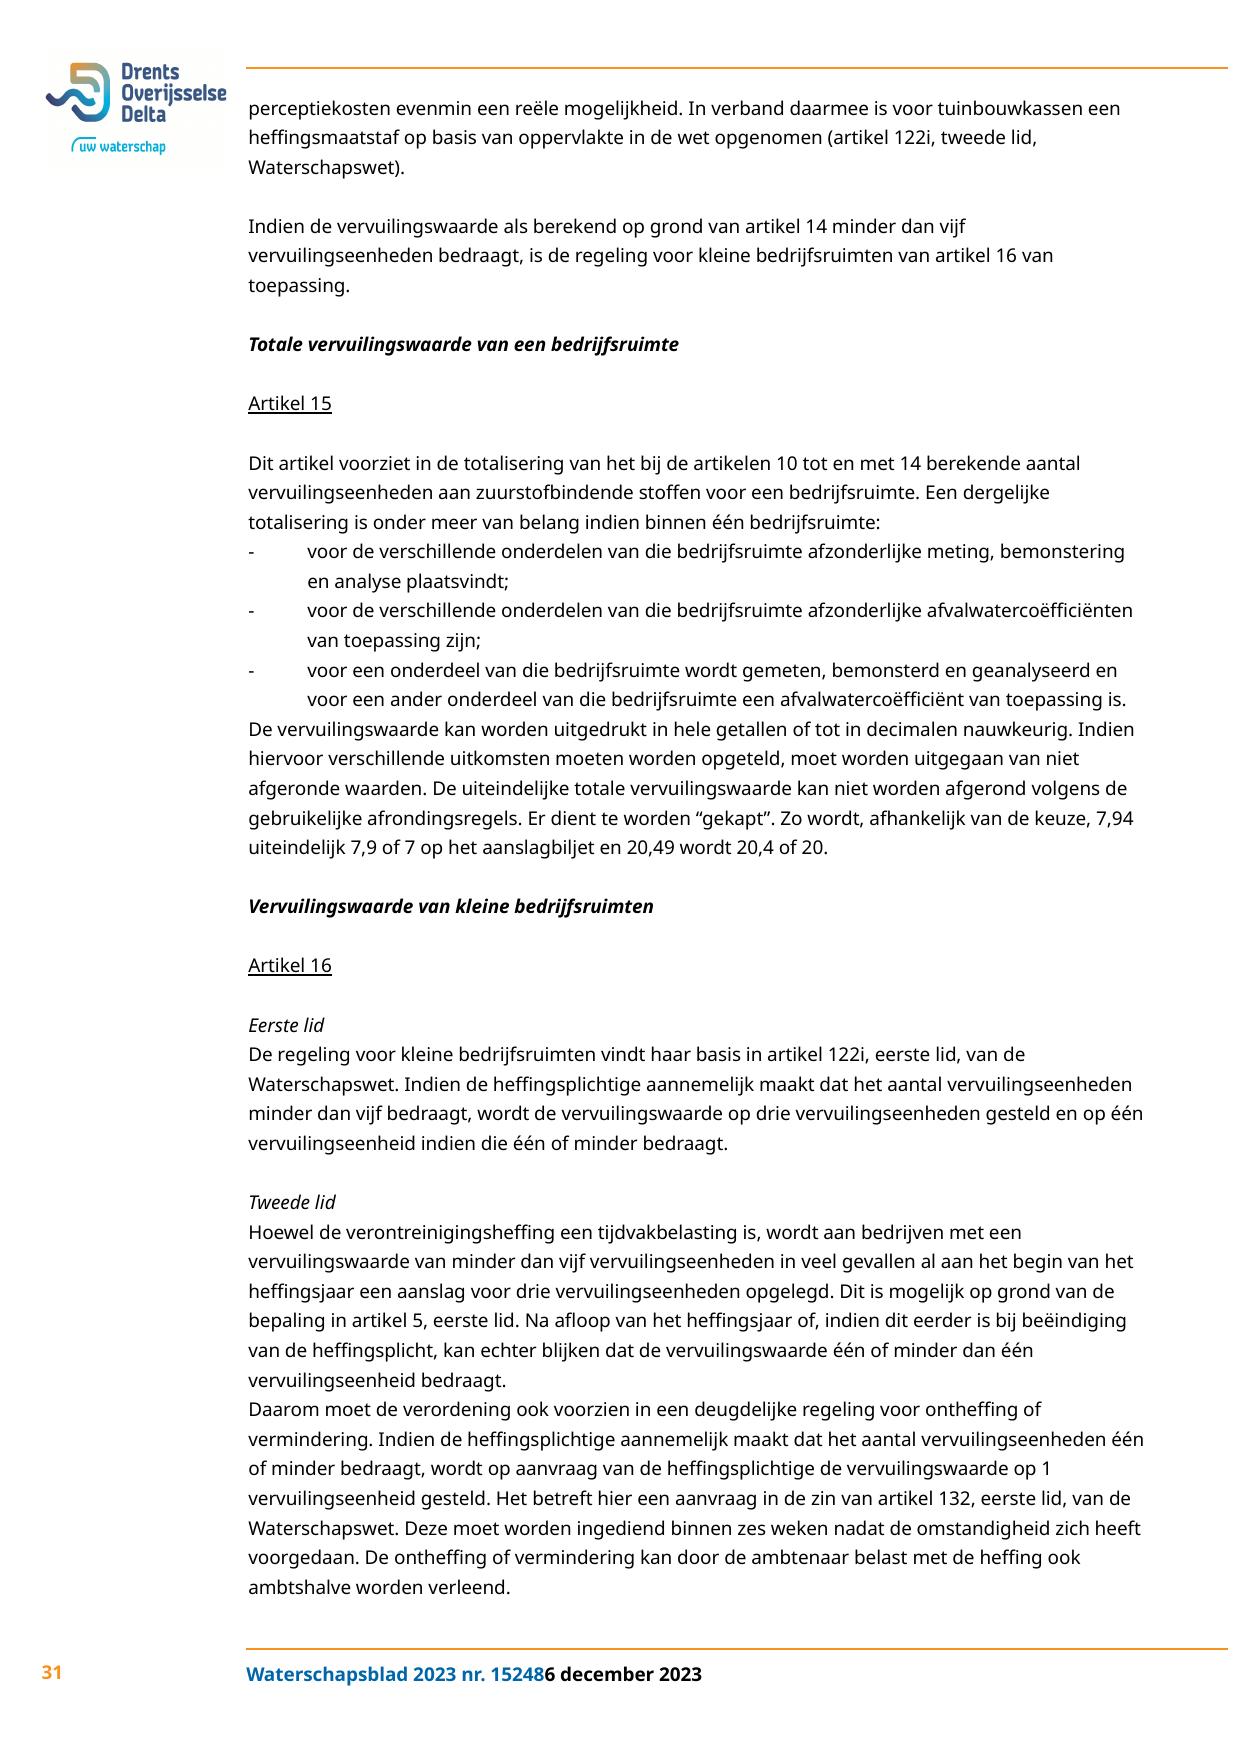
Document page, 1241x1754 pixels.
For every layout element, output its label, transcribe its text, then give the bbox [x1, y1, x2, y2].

text Hoewel de verontreinigingsheffing een tijdvakbelasting is, wordt aan bedrijven met een vervuilingswaarde van minder dan vijf vervuilingseenheden in veel gevallen al aan het begin van het heffingsjaar een aanslag voor drie vervuilingseenheden opgelegd. Dit is mogelijk op grond van de bepaling in artikel 5, eerste lid. Na afloop van het heffingsjaar of, indien dit eerder is bij beëindiging van de heffingsplicht, kan echter blijken dat de vervuilingswaarde één of minder dan één vervuilingseenheid bedraagt. [248, 1219, 1152, 1393]
text De vervuilingswaarde kan worden uitgedrukt in hele getallen of tot in decimalen nauwkeurig. Indien hiervoor verschillende uitkomsten moeten worden opgeteld, moet worden uitgegaan van niet afgeronde waarden. De uiteindelijke totale vervuilingswaarde kan niet worden afgerond volgens de gebruikelijke afrondingsregels. Er dient te worden “gekapt”. Zo wordt, afhankelijk van de keuze, 7,94 uiteindelijk 7,9 of 7 op het aanslagbiljet en 20,49 wordt 20,4 of 20. [248, 716, 1152, 860]
list voor de verschillende onderdelen van die bedrijfsruimte afzonderlijke meting, bemonstering en analyse plaatsvindt; [248, 538, 1152, 594]
text perceptiekosten evenmin een reële mogelijkheid. In verband daarmee is voor tuinbouwkassen een heffingsmaatstaf op basis van oppervlakte in de wet opgenomen (artikel 122i, tweede lid, Waterschapswet). [248, 95, 1152, 180]
text Dit artikel voorziet in de totalisering van het bij de artikelen 10 tot en met 14 berekende aantal vervuilingseenheden aan zuurstofbindende stoffen voor een bedrijfsruimte. Een dergelijke totalisering is onder meer van belang indien binnen één bedrijfsruimte: [248, 450, 1152, 535]
text Indien de vervuilingswaarde als berekend op grond van artikel 14 minder dan vijf vervuilingseenheden bedraagt, is de regeling voor kleine bedrijfsruimten van artikel 16 van toepassing. [248, 213, 1152, 298]
list voor de verschillende onderdelen van die bedrijfsruimte afzonderlijke afvalwatercoëfficiënten van toepassing zijn; [248, 598, 1152, 653]
picture [41, 47, 231, 172]
text Tweede lid [248, 1189, 1152, 1215]
text Totale vervuilingswaarde van een bedrijfsruimte [248, 331, 1152, 357]
text De regeling voor kleine bedrijfsruimten vindt haar basis in artikel 122i, eerste lid, van de Waterschapswet. Indien de heffingsplichtige aannemelijk maakt dat het aantal vervuilingseenheden minder dan vijf bedraagt, wordt de vervuilingswaarde op drie vervuilingseenheden gesteld en op één vervuilingseenheid indien die één of minder bedraagt. [248, 1041, 1152, 1156]
text Artikel 15 [248, 391, 1152, 416]
text Vervuilingswaarde van kleine bedrijfsruimten [248, 893, 1152, 919]
text Eerste lid [248, 1012, 1152, 1038]
text Artikel 16 [248, 953, 1152, 978]
list voor een onderdeel van die bedrijfsruimte wordt gemeten, bemonsterd en geanalyseerd en voor een ander onderdeel van die bedrijfsruimte een afvalwatercoëfficiënt van toepassing is. [248, 657, 1152, 712]
text Daarom moet de verordening ook voorzien in een deugdelijke regeling voor ontheffing of vermindering. Indien de heffingsplichtige aannemelijk maakt dat het aantal vervuilingseenheden één of minder bedraagt, wordt op aanvraag van de heffingsplichtige de vervuilingswaarde op 1 vervuilingseenheid gesteld. Het betreft hier een aanvraag in de zin van artikel 132, eerste lid, van de Waterschapswet. Deze moet worden ingediend binnen zes weken nadat de omstandigheid zich heeft voorgedaan. De ontheffing of vermindering kan door de ambtenaar belast met de heffing ook ambtshalve worden verleend. [248, 1396, 1152, 1600]
